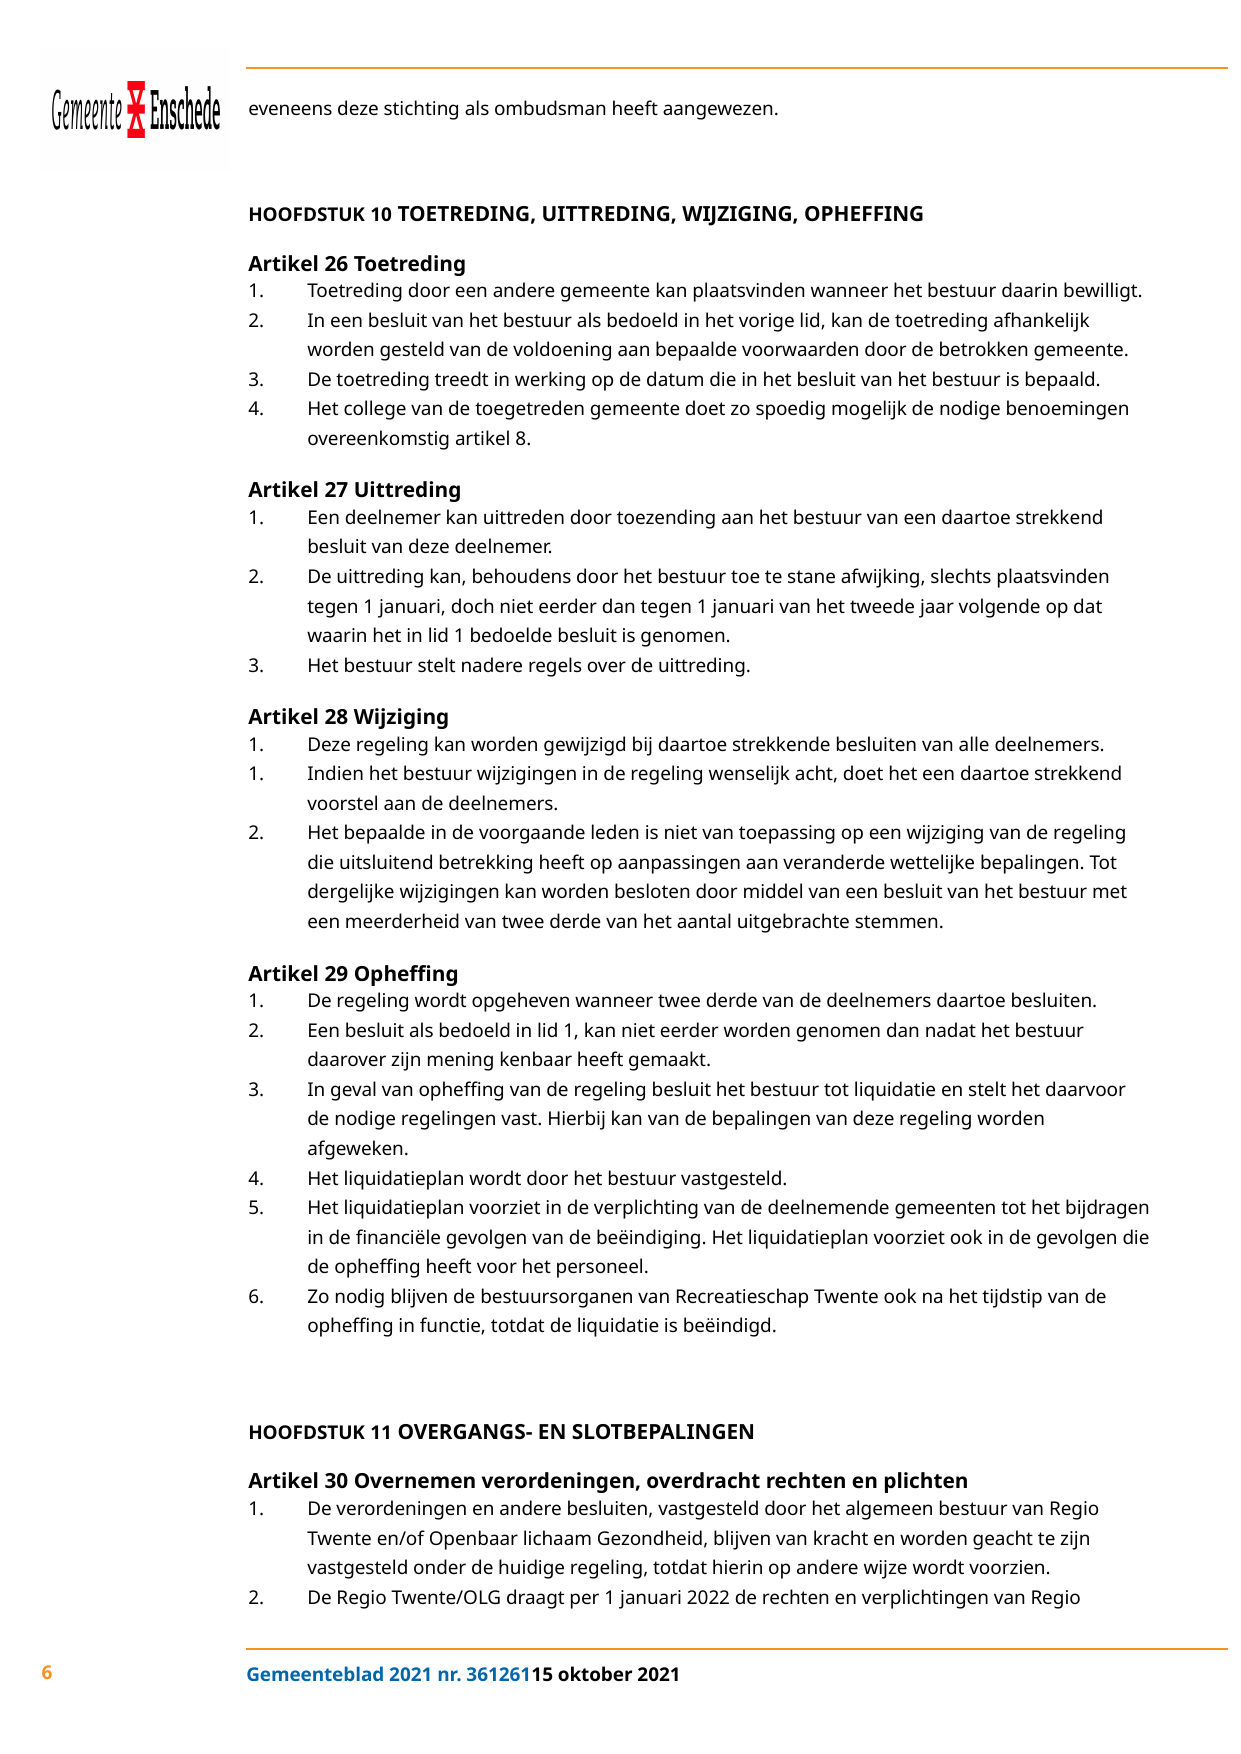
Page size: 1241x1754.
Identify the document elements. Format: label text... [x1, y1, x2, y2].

picture [41, 47, 231, 172]
list De regeling wordt opgeheven wanneer twee derde van de deelnemers daartoe besluiten. [248, 987, 1152, 1013]
list De verordeningen en andere besluiten, vastgesteld door het algemeen bestuur van Regio Twente en/of Openbaar lichaam Gezondheid, blijven van kracht en worden geacht te zijn vastgesteld onder de huidige regeling, totdat hierin op andere wijze wordt voorzien. [248, 1495, 1152, 1580]
text Artikel 27 Uittreding [248, 476, 1152, 504]
list Het college van de toegetreden gemeente doet zo spoedig mogelijk de nodige benoemingen overeenkomstig artikel 8. [248, 396, 1152, 451]
text Artikel 26 Toetreding [248, 249, 1152, 277]
list De uittreding kan, behoudens door het bestuur toe te stane afwijking, slechts plaatsvinden tegen 1 januari, doch niet eerder dan tegen 1 januari van het tweede jaar volgende op dat waarin het in lid 1 bedoelde besluit is genomen. [248, 563, 1152, 648]
list Het liquidatieplan wordt door het bestuur vastgesteld. [248, 1165, 1152, 1190]
list De toetreding treedt in werking op de datum die in het besluit van het bestuur is bepaald. [248, 366, 1152, 392]
text Artikel 28 Wijziging [248, 702, 1152, 731]
list Een besluit als bedoeld in lid 1, kan niet eerder worden genomen dan nadat het bestuur daarover zijn mening kenbaar heeft gemaakt. [248, 1017, 1152, 1072]
list De Regio Twente/OLG draagt per 1 januari 2022 de rechten en verplichtingen van Regio [248, 1584, 1152, 1609]
text eveneens deze stichting als ombudsman heeft aangewezen. [248, 95, 1152, 121]
text HOOFDSTUK 10 TOETREDING, UITTREDING, WIJZIGING, OPHEFFING [248, 199, 1152, 228]
list In geval van opheffing van de regeling besluit het bestuur tot liquidatie en stelt het daarvoor de nodige regelingen vast. Hierbij kan van de bepalingen van deze regeling worden afgeweken. [248, 1076, 1152, 1161]
text HOOFDSTUK 11 OVERGANGS- EN SLOTBEPALINGEN [248, 1417, 1152, 1446]
list Het liquidatieplan voorziet in de verplichting van de deelnemende gemeenten tot het bijdragen in de financiële gevolgen van de beëindiging. Het liquidatieplan voorziet ook in de gevolgen die de opheffing heeft voor het personeel. [248, 1194, 1152, 1279]
list In een besluit van het bestuur als bedoeld in het vorige lid, kan de toetreding afhankelijk worden gesteld van de voldoening aan bepaalde voorwaarden door de betrokken gemeente. [248, 307, 1152, 362]
list Het bestuur stelt nadere regels over de uittreding. [248, 652, 1152, 678]
list Toetreding door een andere gemeente kan plaatsvinden wanneer het bestuur daarin bewilligt. [248, 277, 1152, 303]
list Het bepaalde in de voorgaande leden is niet van toepassing op een wijziging van de regeling die uitsluitend betrekking heeft op aanpassingen aan veranderde wettelijke bepalingen. Tot dergelijke wijzigingen kan worden besloten door middel van een besluit van het bestuur met een meerderheid van twee derde van het aantal uitgebrachte stemmen. [248, 819, 1152, 934]
list Zo nodig blijven de bestuursorganen van Recreatieschap Twente ook na het tijdstip van de opheffing in functie, totdat de liquidatie is beëindigd. [248, 1283, 1152, 1338]
list Indien het bestuur wijzigingen in de regeling wenselijk acht, doet het een daartoe strekkend voorstel aan de deelnemers. [248, 760, 1152, 816]
text Artikel 29 Opheffing [248, 959, 1152, 987]
list Deze regeling kan worden gewijzigd bij daartoe strekkende besluiten van alle deelnemers. [248, 731, 1152, 757]
text Artikel 30 Overnemen verordeningen, overdracht rechten en plichten [248, 1467, 1152, 1495]
list Een deelnemer kan uittreden door toezending aan het bestuur van een daartoe strekkend besluit van deze deelnemer. [248, 504, 1152, 559]
